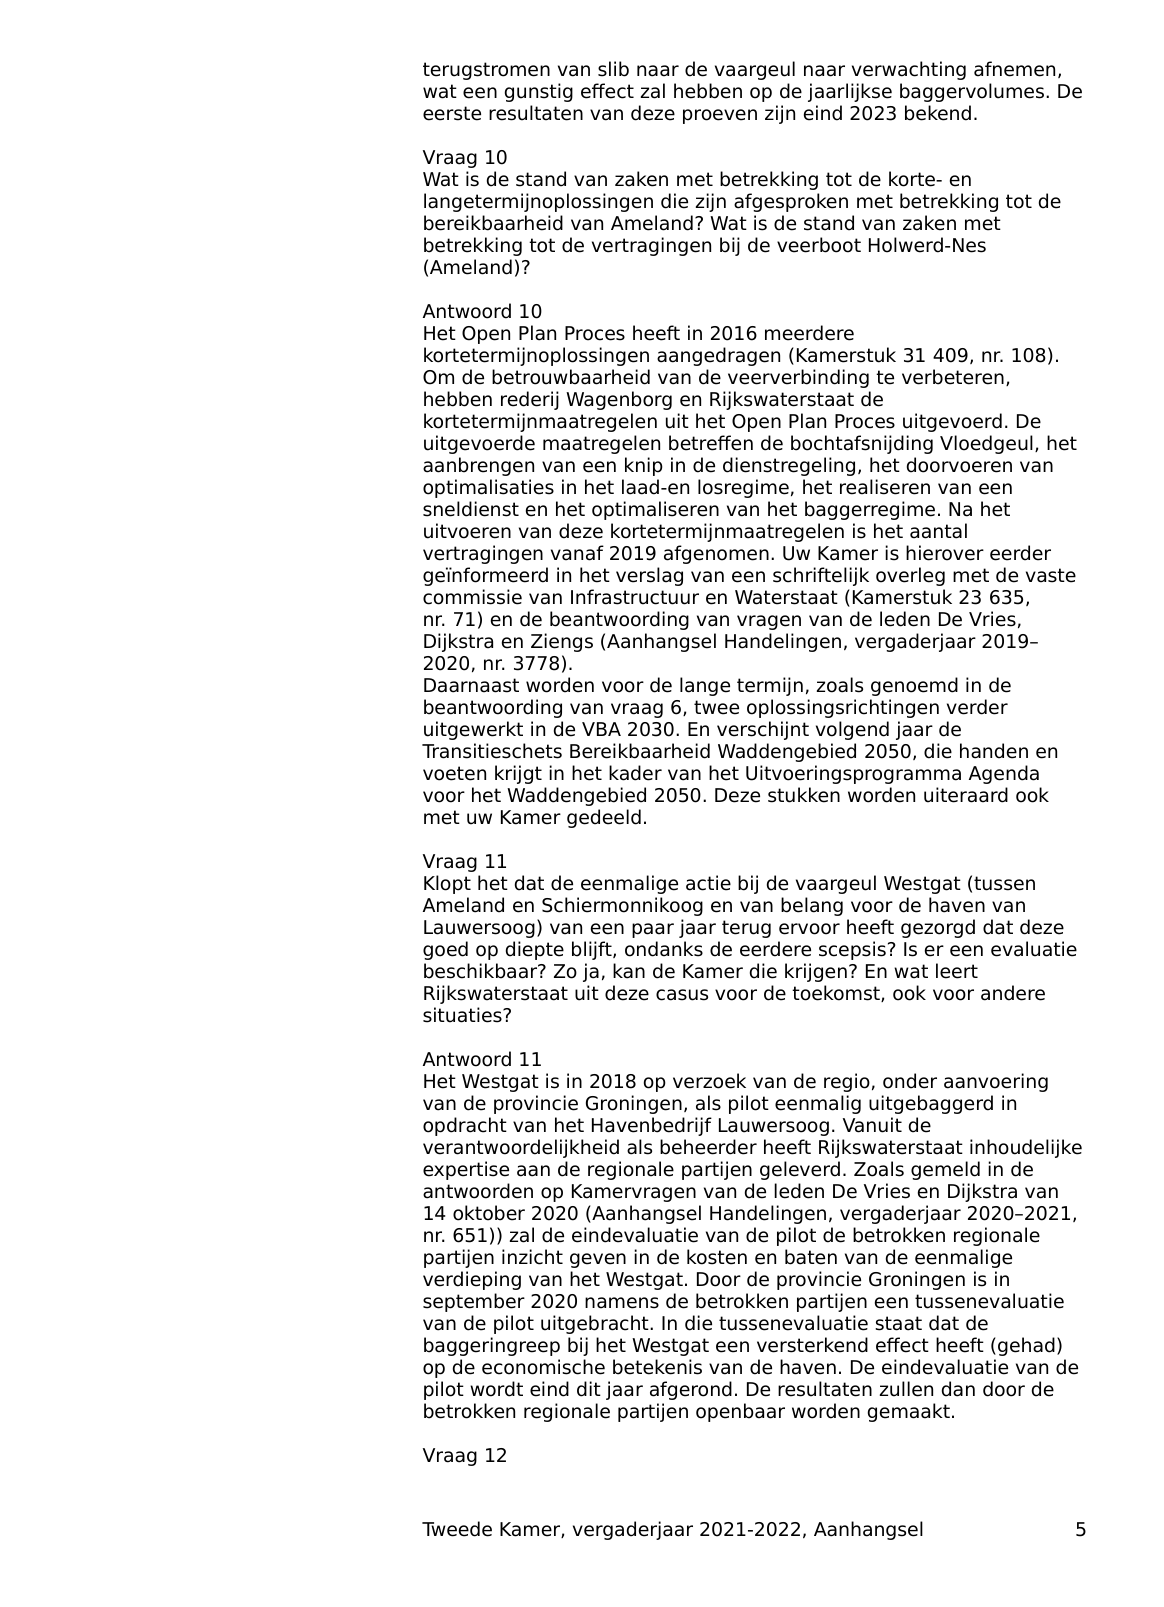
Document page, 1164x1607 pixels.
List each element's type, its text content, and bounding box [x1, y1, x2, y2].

text Het Open Plan Proces heeft in 2016 meerdere kortetermijnoplossingen aangedragen (Kamerstuk 31 409, nr. 108). Om de betrouwbaarheid van de veerverbinding te verbeteren, hebben rederij Wagenborg en Rijkswaterstaat de kortetermijnmaatregelen uit het Open Plan Proces uitgevoerd. De uitgevoerde maatregelen betreffen de bochtafsnijding Vloedgeul, het aanbrengen van een knip in de dienstregeling, het doorvoeren van optimalisaties in het laad-en losregime, het realiseren van een sneldienst en het optimaliseren van het baggerregime. Na het uitvoeren van deze kortetermijnmaatregelen is het aantal vertragingen vanaf 2019 afgenomen. Uw Kamer is hierover eerder geïnformeerd in het verslag van een schriftelijk overleg met de vaste commissie van Infrastructuur en Waterstaat (Kamerstuk 23 635, nr. 71) en de beantwoording van vragen van de leden De Vries, Dijkstra en Ziengs (Aanhangsel Handelingen, vergaderjaar 2019–2020, nr. 3778). [422, 323, 1087, 675]
text Vraag 10 [422, 147, 1087, 169]
text Het Westgat is in 2018 op verzoek van de regio, onder aanvoering van de provincie Groningen, als pilot eenmalig uitgebaggerd in opdracht van het Havenbedrijf Lauwersoog. Vanuit de verantwoordelijkheid als beheerder heeft Rijkswaterstaat inhoudelijke expertise aan de regionale partijen geleverd. Zoals gemeld in de antwoorden op Kamervragen van de leden De Vries en Dijkstra van 14 oktober 2020 (Aanhangsel Handelingen, vergaderjaar 2020–2021, nr. 651)) zal de eindevaluatie van de pilot de betrokken regionale partijen inzicht geven in de kosten en baten van de eenmalige verdieping van het Westgat. Door de provincie Groningen is in september 2020 namens de betrokken partijen een tussenevaluatie van de pilot uitgebracht. In die tussenevaluatie staat dat de baggeringreep bij het Westgat een versterkend effect heeft (gehad) op de economische betekenis van de haven. De eindevaluatie van de pilot wordt eind dit jaar afgerond. De resultaten zullen dan door de betrokken regionale partijen openbaar worden gemaakt. [422, 1071, 1087, 1423]
text Wat is de stand van zaken met betrekking tot de korte- en langetermijnoplossingen die zijn afgesproken met betrekking tot de bereikbaarheid van Ameland? Wat is de stand van zaken met betrekking tot de vertragingen bij de veerboot Holwerd-Nes (Ameland)? [422, 169, 1087, 279]
text Vraag 12 [422, 1445, 1087, 1467]
text Vraag 11 [422, 851, 1087, 873]
text Antwoord 10 [422, 301, 1087, 323]
text Klopt het dat de eenmalige actie bij de vaargeul Westgat (tussen Ameland en Schiermonnikoog en van belang voor de haven van Lauwersoog) van een paar jaar terug ervoor heeft gezorgd dat deze goed op diepte blijft, ondanks de eerdere scepsis? Is er een evaluatie beschikbaar? Zo ja, kan de Kamer die krijgen? En wat leert Rijkswaterstaat uit deze casus voor de toekomst, ook voor andere situaties? [422, 873, 1087, 1027]
text terugstromen van slib naar de vaargeul naar verwachting afnemen, wat een gunstig effect zal hebben op de jaarlijkse baggervolumes. De eerste resultaten van deze proeven zijn eind 2023 bekend. [422, 59, 1087, 125]
text Antwoord 11 [422, 1049, 1087, 1071]
text Daarnaast worden voor de lange termijn, zoals genoemd in de beantwoording van vraag 6, twee oplossingsrichtingen verder uitgewerkt in de VBA 2030. En verschijnt volgend jaar de Transitieschets Bereikbaarheid Waddengebied 2050, die handen en voeten krijgt in het kader van het Uitvoeringsprogramma Agenda voor het Waddengebied 2050. Deze stukken worden uiteraard ook met uw Kamer gedeeld. [422, 675, 1087, 829]
